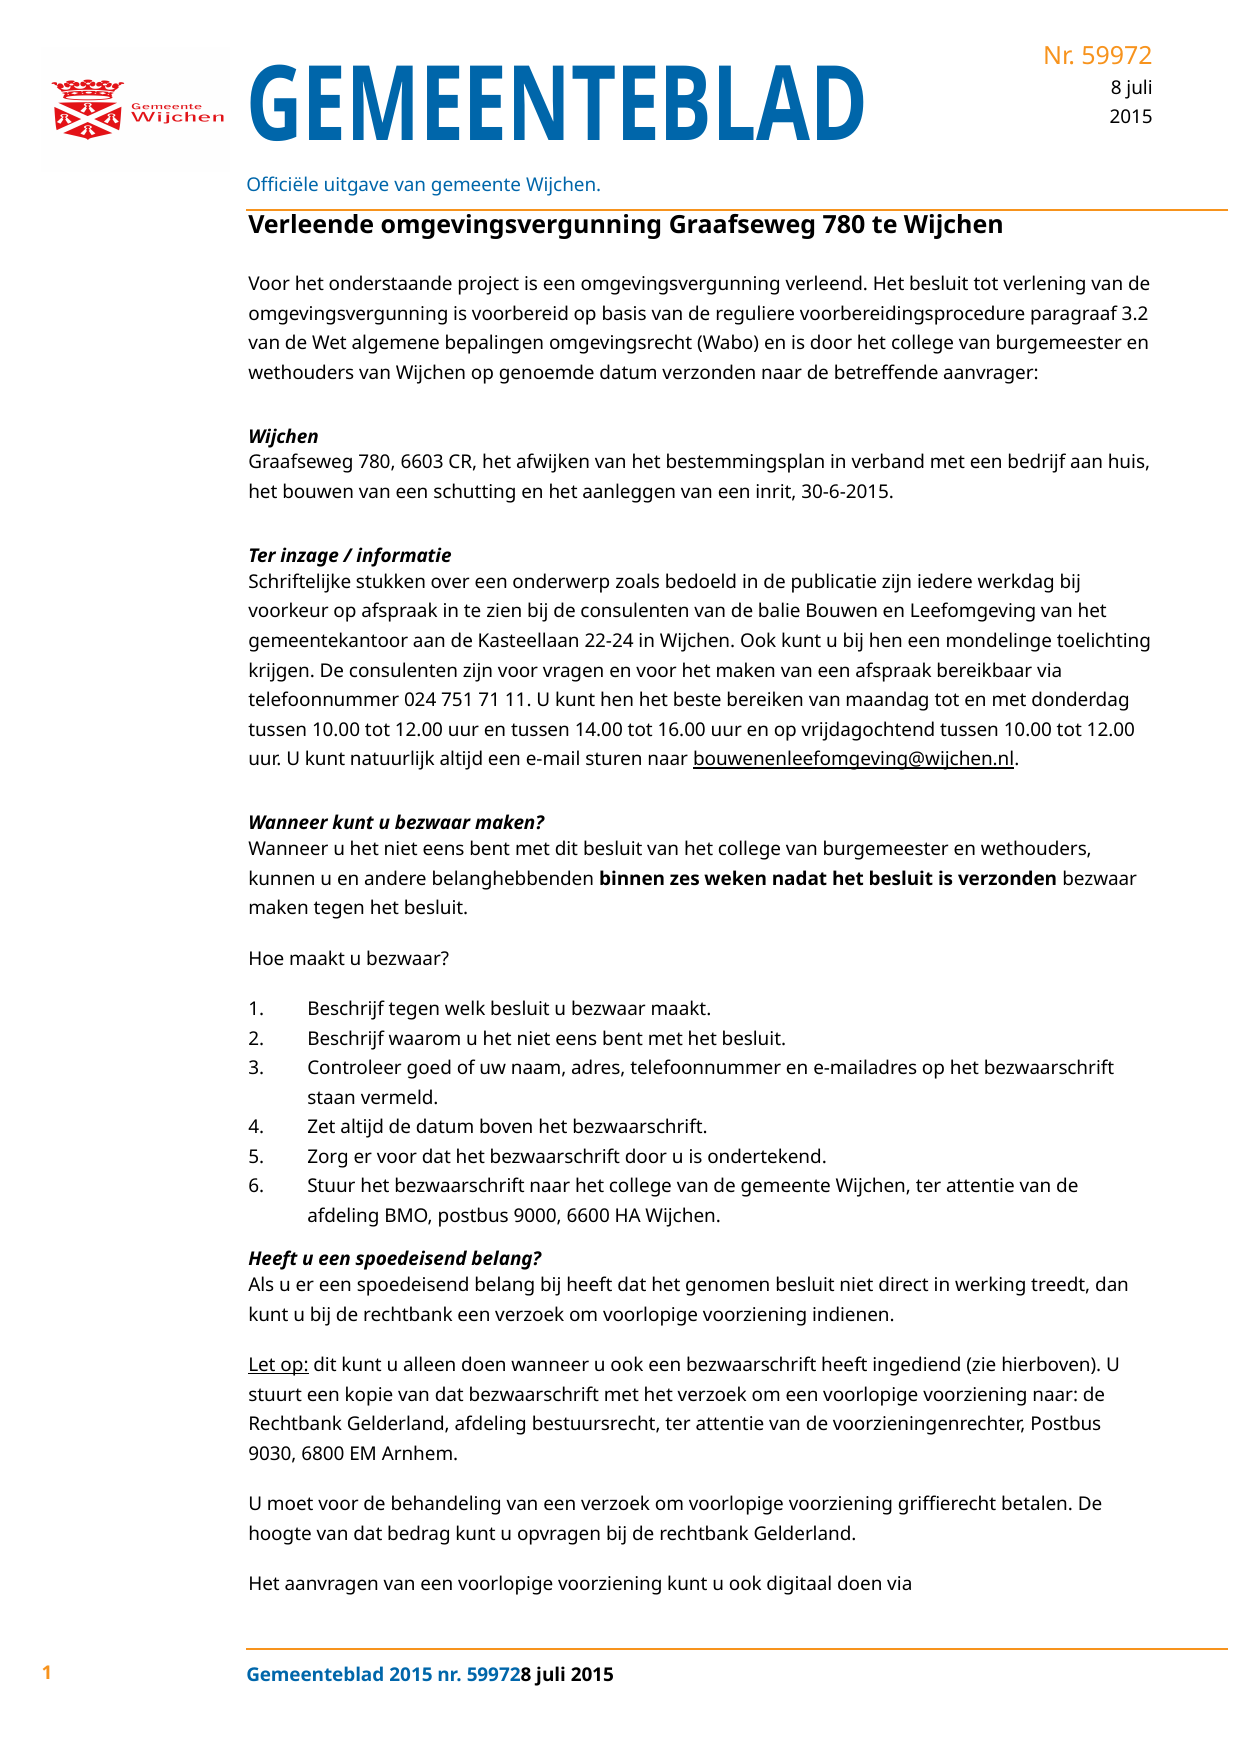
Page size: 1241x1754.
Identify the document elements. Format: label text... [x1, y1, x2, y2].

list Zorg er voor dat het bezwaarschrift door u is ondertekend. [248, 1143, 1152, 1169]
list Beschrijf tegen welk besluit u bezwaar maakt. [248, 995, 1152, 1021]
text Wanneer u het niet eens bent met dit besluit van het college van burgemeester en wethouders, kunnen u en andere belanghebbenden binnen zes weken nadat het besluit is verzonden bezwaar maken tegen het besluit. [248, 835, 1152, 920]
text Hoe maakt u bezwaar? [248, 945, 1152, 971]
list Controleer goed of uw naam, adres, telefoonnummer en e-mailadres op het bezwaarschrift staan vermeld. [248, 1054, 1152, 1110]
text Schriftelijke stukken over een onderwerp zoals bedoeld in de publicatie zijn iedere werkdag bij voorkeur op afspraak in te zien bij de consulenten van de balie Bouwen en Leefomgeving van het gemeentekantoor aan de Kasteellaan 22-24 in Wijchen. Ook kunt u bij hen een mondelinge toelichting krijgen. De consulenten zijn voor vragen en voor het maken van een afspraak bereikbaar via telefoonnummer 024 751 71 11. U kunt hen het beste bereiken van maandag tot en met donderdag tussen 10.00 tot 12.00 uur en tussen 14.00 tot 16.00 uur en op vrijdagochtend tussen 10.00 tot 12.00 uur. U kunt natuurlijk altijd een e-mail sturen naar bouwenenleefomgeving@wijchen.nl. [248, 568, 1152, 771]
text Wanneer kunt u bezwaar maken? [248, 809, 1152, 835]
text Voor het onderstaande project is een omgevingsvergunning verleend. Het besluit tot verlening van de omgevingsvergunning is voorbereid op basis van de reguliere voorbereidingsprocedure paragraaf 3.2 van de Wet algemene bepalingen omgevingsrecht (Wabo) en is door het college van burgemeester en wethouders van Wijchen op genoemde datum verzonden naar de betreffende aanvrager: [248, 270, 1152, 385]
text Heeft u een spoedeisend belang? [248, 1245, 1152, 1271]
text Graafseweg 780, 6603 CR, het afwijken van het bestemmingsplan in verband met een bedrijf aan huis, het bouwen van een schutting en het aanleggen van een inrit, 30-6-2015. [248, 449, 1152, 504]
text Wijchen [248, 423, 1152, 449]
list Stuur het bezwaarschrift naar het college van de gemeente Wijchen, ter attentie van de afdeling BMO, postbus 9000, 6600 HA Wijchen. [248, 1173, 1152, 1228]
text Het aanvragen van een voorlopige voorziening kunt u ook digitaal doen via [248, 1570, 1152, 1596]
list Zet altijd de datum boven het bezwaarschrift. [248, 1113, 1152, 1139]
text Let op: dit kunt u alleen doen wanneer u ook een bezwaarschrift heeft ingediend (zie hierboven). U stuurt een kopie van dat bezwaarschrift met het verzoek om een voorlopige voorziening naar: de Rechtbank Gelderland, afdeling bestuursrecht, ter attentie van de voorzieningenrechter, Postbus 9030, 6800 EM Arnhem. [248, 1351, 1152, 1466]
picture [41, 47, 231, 172]
text Verleende omgevingsvergunning Graafseweg 780 te Wijchen [248, 211, 1152, 241]
text U moet voor de behandeling van een verzoek om voorlopige voorziening griffierecht betalen. De hoogte van dat bedrag kunt u opvragen bij de rechtbank Gelderland. [248, 1490, 1152, 1546]
text Ter inzage / informatie [248, 542, 1152, 568]
text Als u er een spoedeisend belang bij heeft dat het genomen besluit niet direct in werking treedt, dan kunt u bij de rechtbank een verzoek om voorlopige voorziening indienen. [248, 1271, 1152, 1326]
list Beschrijf waarom u het niet eens bent met het besluit. [248, 1025, 1152, 1051]
